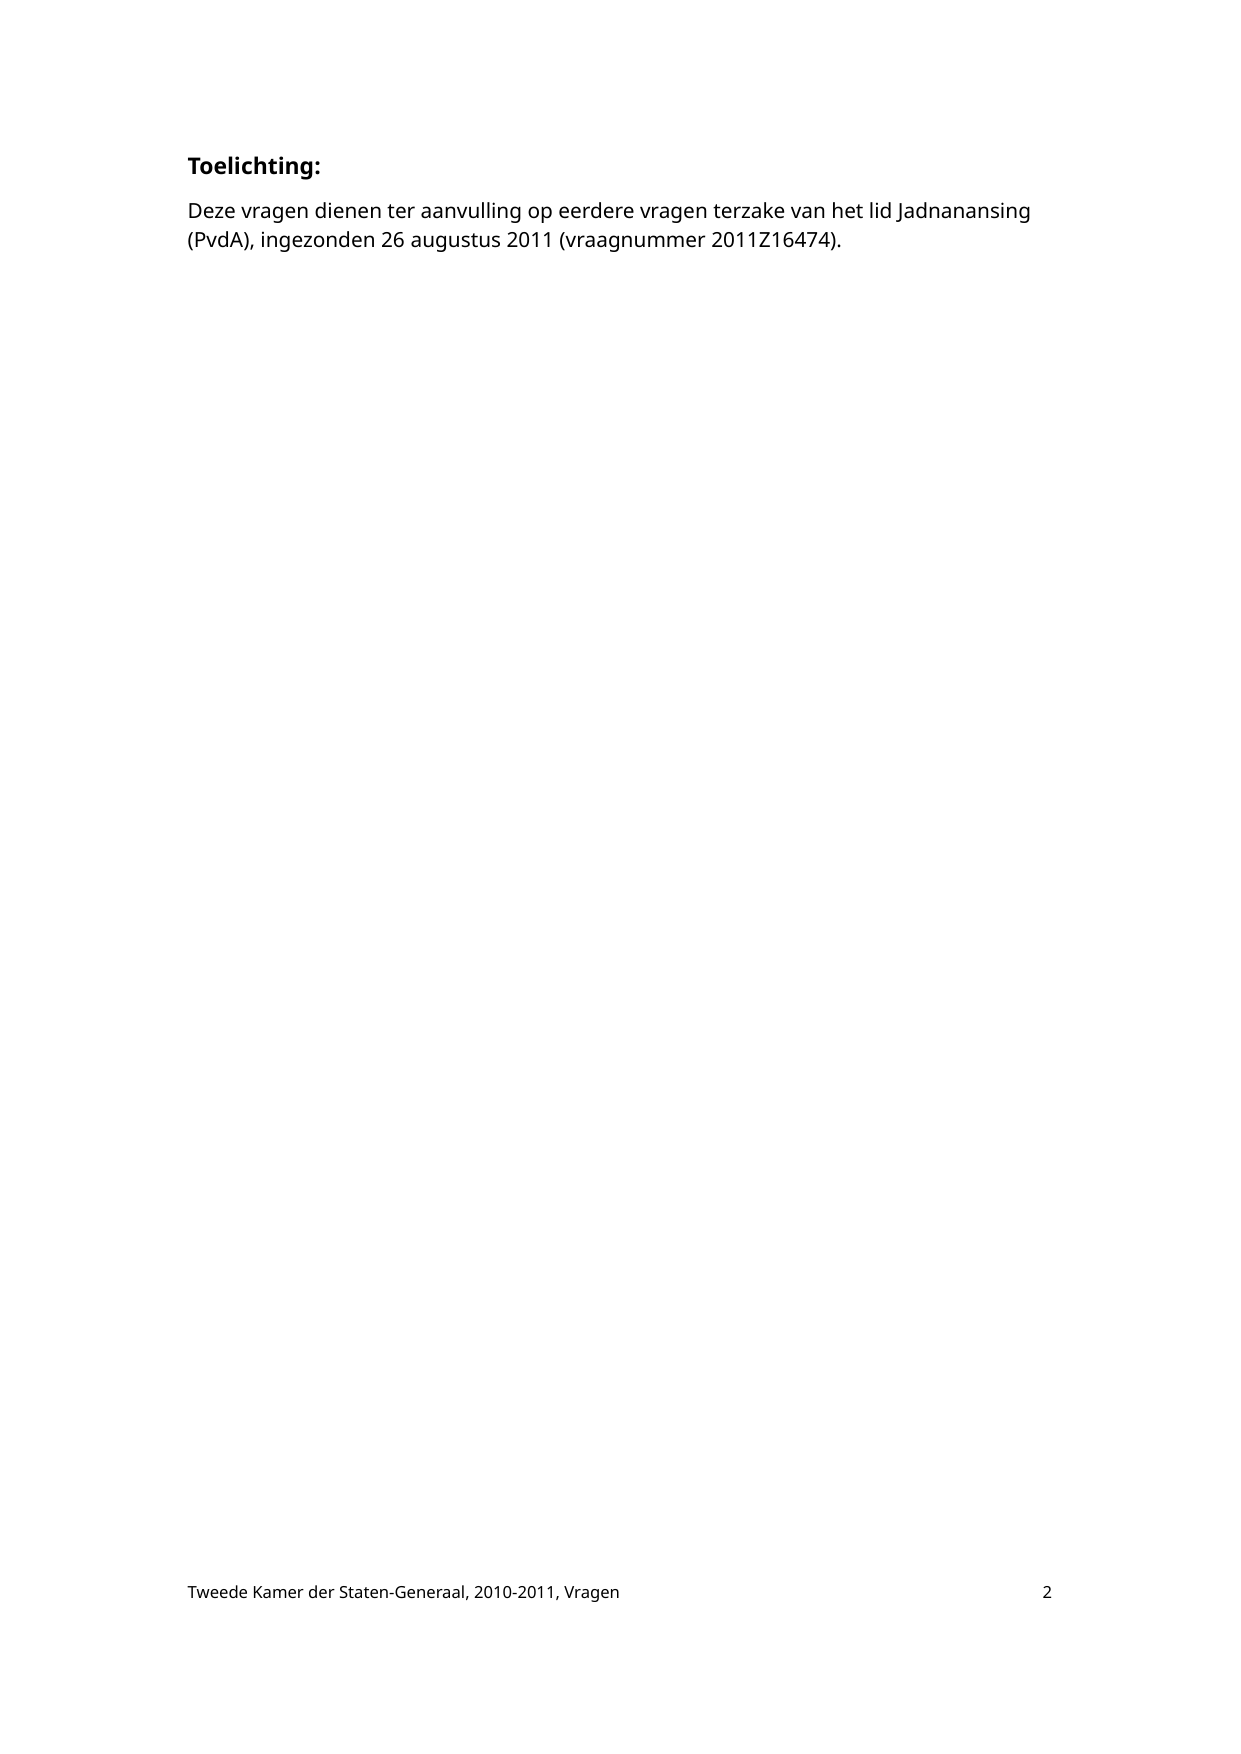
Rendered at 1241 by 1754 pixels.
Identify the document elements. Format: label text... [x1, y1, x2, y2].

subtitle Toelichting: [187, 150, 1053, 181]
text Deze vragen dienen ter aanvulling op eerdere vragen terzake van het lid Jadnanansing (PvdA), ingezonden 26 augustus 2011 (vraagnummer 2011Z16474). [187, 196, 1053, 253]
